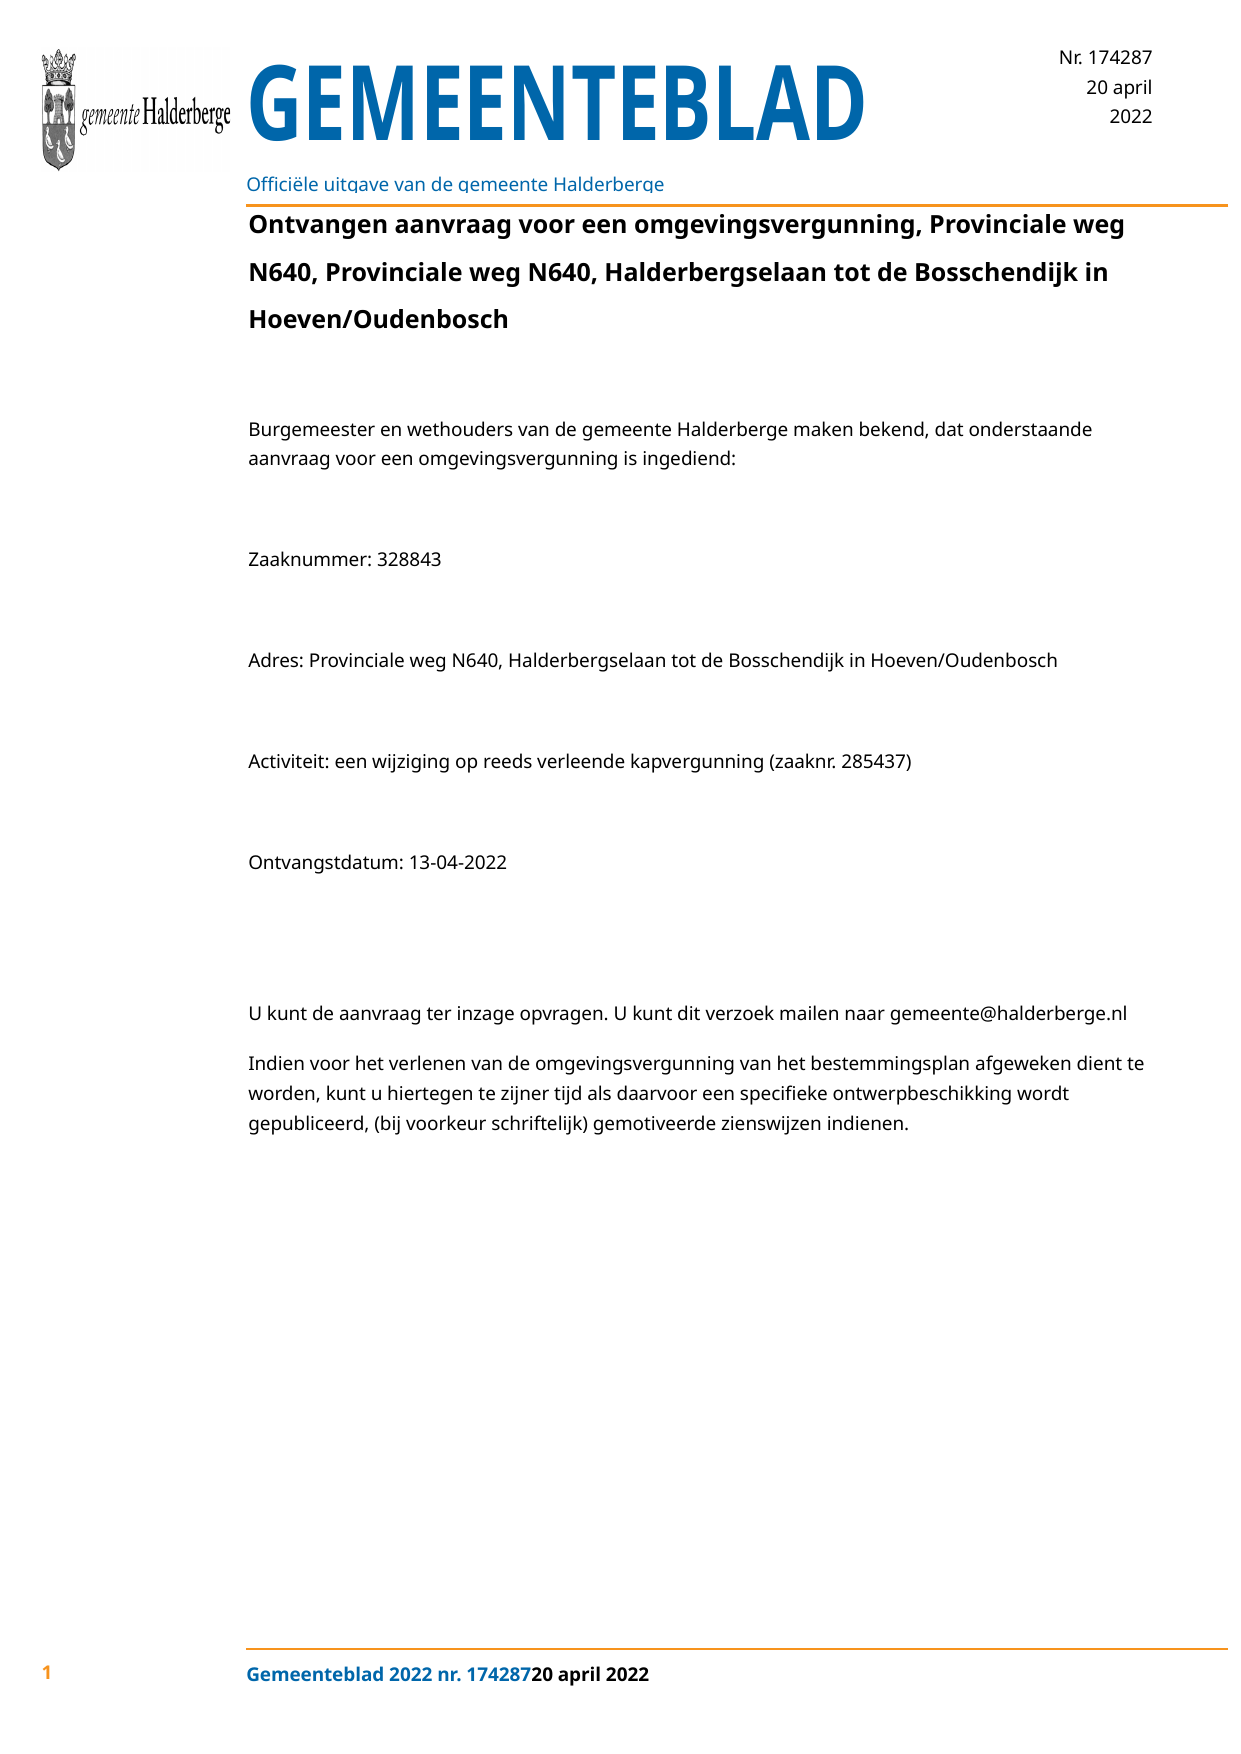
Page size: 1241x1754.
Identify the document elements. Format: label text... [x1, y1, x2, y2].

text Adres: Provinciale weg N640, Halderbergselaan tot de Bosschendijk in Hoeven/Oudenbosch [248, 647, 1152, 673]
text Ontvangstdatum: 13-04-2022 [248, 849, 1152, 874]
text Ontvangen aanvraag voor een omgevingsvergunning, Provinciale weg N640, Provinciale weg N640, Halderbergselaan tot de Bosschendijk in Hoeven/Oudenbosch [248, 207, 1152, 336]
text Indien voor het verlenen van de omgevingsvergunning van het bestemmingsplan afgeweken dient te worden, kunt u hiertegen te zijner tijd als daarvoor een specifieke ontwerpbeschikking wordt gepubliceerd, (bij voorkeur schriftelijk) gemotiveerde zienswijzen indienen. [248, 1051, 1152, 1135]
text Activiteit: een wijziging op reeds verleende kapvergunning (zaaknr. 285437) [248, 748, 1152, 774]
picture [41, 47, 231, 172]
text Zaaknummer: 328843 [248, 546, 1152, 572]
text Burgemeester en wethouders van de gemeente Halderberge maken bekend, dat onderstaande aanvraag voor een omgevingsvergunning is ingediend: [248, 416, 1152, 471]
text U kunt de aanvraag ter inzage opvragen. U kunt dit verzoek mailen naar gemeente@halderberge.nl [248, 1000, 1152, 1026]
